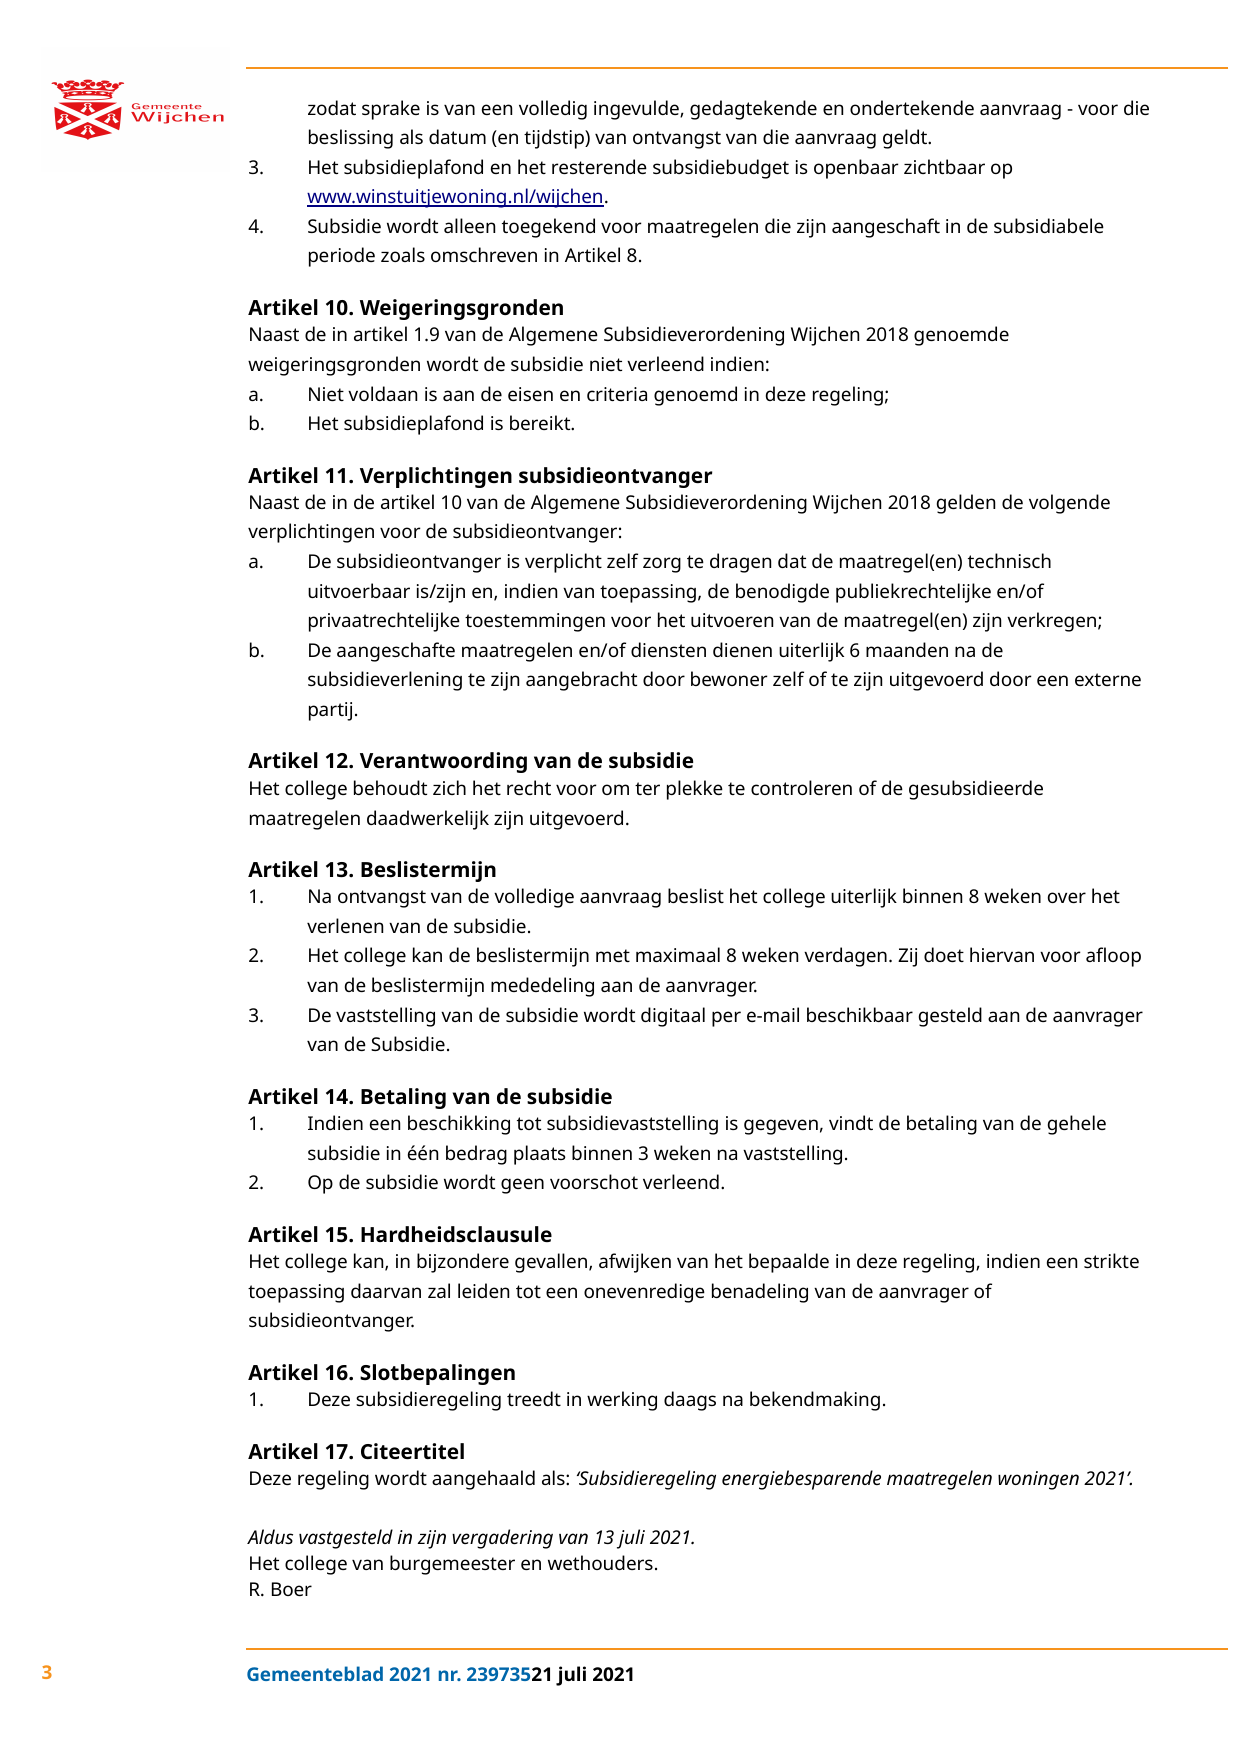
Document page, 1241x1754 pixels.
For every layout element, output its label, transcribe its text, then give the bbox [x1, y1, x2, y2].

list Niet voldaan is aan de eisen en criteria genoemd in deze regeling; [248, 381, 1152, 406]
list Op de subsidie wordt geen voorschot verleend. [248, 1169, 1152, 1195]
list Het subsidieplafond en het resterende subsidiebudget is openbaar zichtbaar op www.winstuitjewoning.nl/wijchen. [248, 154, 1152, 209]
list De aangeschafte maatregelen en/of diensten dienen uiterlijk 6 maanden na de subsidieverlening te zijn aangebracht door bewoner zelf of te zijn uitgevoerd door een externe partij. [248, 637, 1152, 722]
text R. Boer [248, 1576, 1152, 1602]
text Artikel 13. Beslistermijn [248, 855, 1152, 883]
text Naast de in artikel 1.9 van de Algemene Subsidieverordening Wijchen 2018 genoemde weigeringsgronden wordt de subsidie niet verleend indien: [248, 322, 1152, 377]
list Indien een beschikking tot subsidievaststelling is gegeven, vindt de betaling van de gehele subsidie in één bedrag plaats binnen 3 weken na vaststelling. [248, 1110, 1152, 1166]
text Naast de in de artikel 10 van de Algemene Subsidieverordening Wijchen 2018 gelden de volgende verplichtingen voor de subsidieontvanger: [248, 489, 1152, 544]
text Artikel 10. Weigeringsgronden [248, 293, 1152, 322]
list Het college kan de beslistermijn met maximaal 8 weken verdagen. Zij doet hiervan voor afloop van de beslistermijn mededeling aan de aanvrager. [248, 943, 1152, 998]
text Het college kan, in bijzondere gevallen, afwijken van het bepaalde in deze regeling, indien een strikte toepassing daarvan zal leiden tot een onevenredige benadeling van de aanvrager of subsidieontvanger. [248, 1248, 1152, 1333]
text Aldus vastgesteld in zijn vergadering van 13 juli 2021. [248, 1524, 1152, 1550]
list Subsidie wordt alleen toegekend voor maatregelen die zijn aangeschaft in de subsidiabele periode zoals omschreven in Artikel 8. [248, 213, 1152, 268]
text Het college van burgemeester en wethouders. [248, 1550, 1152, 1576]
text Het college behoudt zich het recht voor om ter plekke te controleren of de gesubsidieerde maatregelen daadwerkelijk zijn uitgevoerd. [248, 775, 1152, 830]
list Na ontvangst van de volledige aanvraag beslist het college uiterlijk binnen 8 weken over het verlenen van de subsidie. [248, 883, 1152, 939]
text Artikel 17. Citeertitel [248, 1437, 1152, 1465]
list De subsidieontvanger is verplicht zelf zorg te dragen dat de maatregel(en) technisch uitvoerbaar is/zijn en, indien van toepassing, de benodigde publiekrechtelijke en/of privaatrechtelijke toestemmingen voor het uitvoeren van de maatregel(en) zijn verkregen; [248, 548, 1152, 633]
text Deze regeling wordt aangehaald als: ‘Subsidieregeling energiebesparende maatregelen woningen 2021’. [248, 1465, 1152, 1491]
picture [41, 47, 231, 172]
text Artikel 15. Hardheidsclausule [248, 1220, 1152, 1248]
text Artikel 12. Verantwoording van de subsidie [248, 747, 1152, 775]
text Artikel 16. Slotbepalingen [248, 1358, 1152, 1386]
list De vaststelling van de subsidie wordt digitaal per e-mail beschikbaar gesteld aan de aanvrager van de Subsidie. [248, 1002, 1152, 1057]
text Artikel 14. Betaling van de subsidie [248, 1082, 1152, 1110]
list Het subsidieplafond is bereikt. [248, 410, 1152, 436]
list -zodat sprake is van een volledig ingevulde, gedagtekende en ondertekende aanvraag - voor die beslissing als datum (en tijdstip) van ontvangst van die aanvraag geldt. [248, 95, 1152, 150]
text Artikel 11. Verplichtingen subsidieontvanger [248, 461, 1152, 489]
list Deze subsidieregeling treedt in werking daags na bekendmaking. [248, 1386, 1152, 1412]
